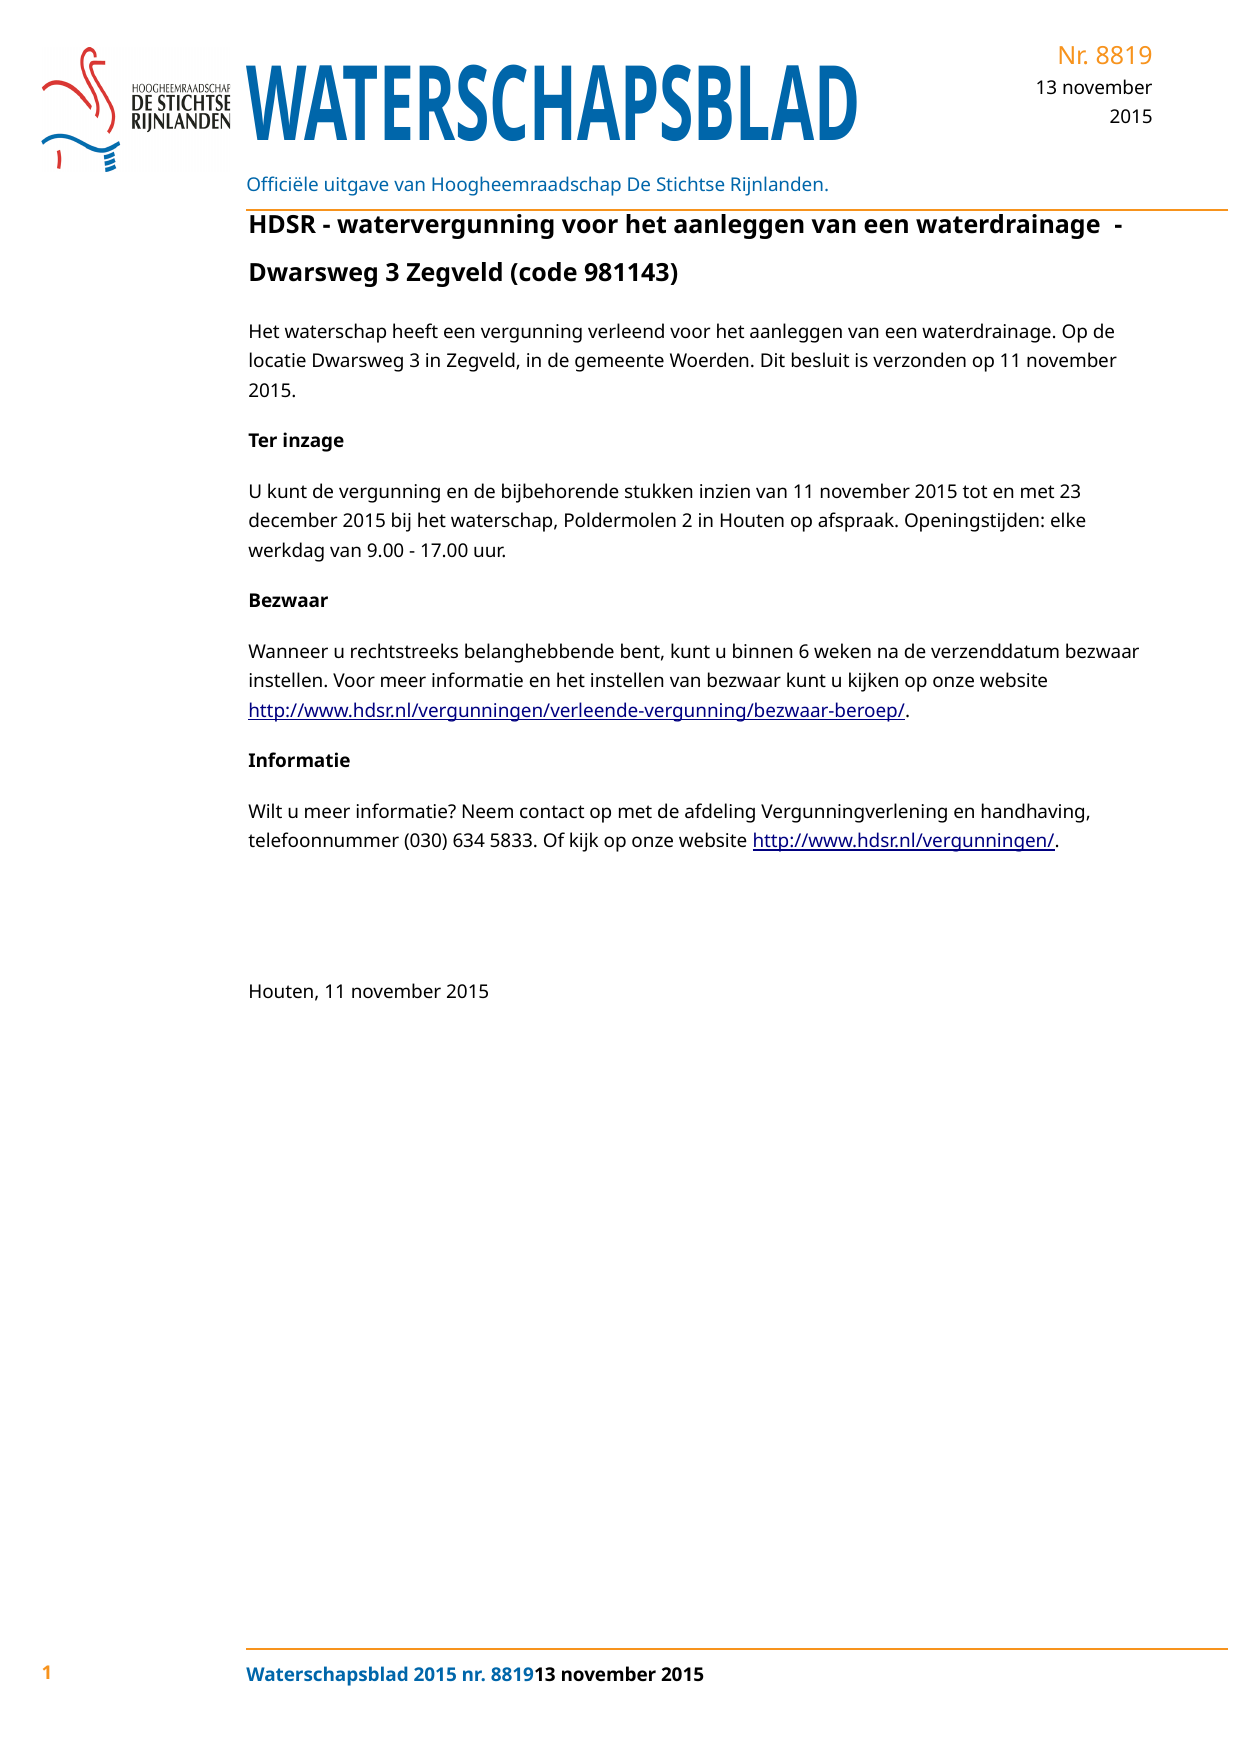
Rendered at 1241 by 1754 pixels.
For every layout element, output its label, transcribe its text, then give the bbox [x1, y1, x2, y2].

text U kunt de vergunning en de bijbehorende stukken inzien van 11 november 2015 tot en met 23 december 2015 bij het waterschap, Poldermolen 2 in Houten op afspraak. Openingstijden: elke werkdag van 9.00 - 17.00 uur. [248, 478, 1152, 563]
text Houten, 11 november 2015 [248, 979, 1152, 1004]
text Wanneer u rechtstreeks belanghebbende bent, kunt u binnen 6 weken na de verzenddatum bezwaar instellen. Voor meer informatie en het instellen van bezwaar kunt u kijken op onze website http://www.hdsr.nl/vergunningen/verleende-vergunning/bezwaar-beroep/. [248, 638, 1152, 723]
text Wilt u meer informatie? Neem contact op met de afdeling Vergunningverlening en handhaving, telefoonnummer (030) 634 5833. Of kijk op onze website http://www.hdsr.nl/vergunningen/. [248, 798, 1152, 853]
text HDSR - watervergunning voor het aanleggen van een waterdrainage - Dwarsweg 3 Zegveld (code 981143) [248, 211, 1152, 288]
text Het waterschap heeft een vergunning verleend voor het aanleggen van een waterdrainage. Op de locatie Dwarsweg 3 in Zegveld, in de gemeente Woerden. Dit besluit is verzonden op 11 november 2015. [248, 318, 1152, 403]
text Ter inzage [248, 427, 1152, 453]
text Informatie [248, 747, 1152, 773]
text Bezwaar [248, 587, 1152, 613]
picture [41, 47, 231, 172]
